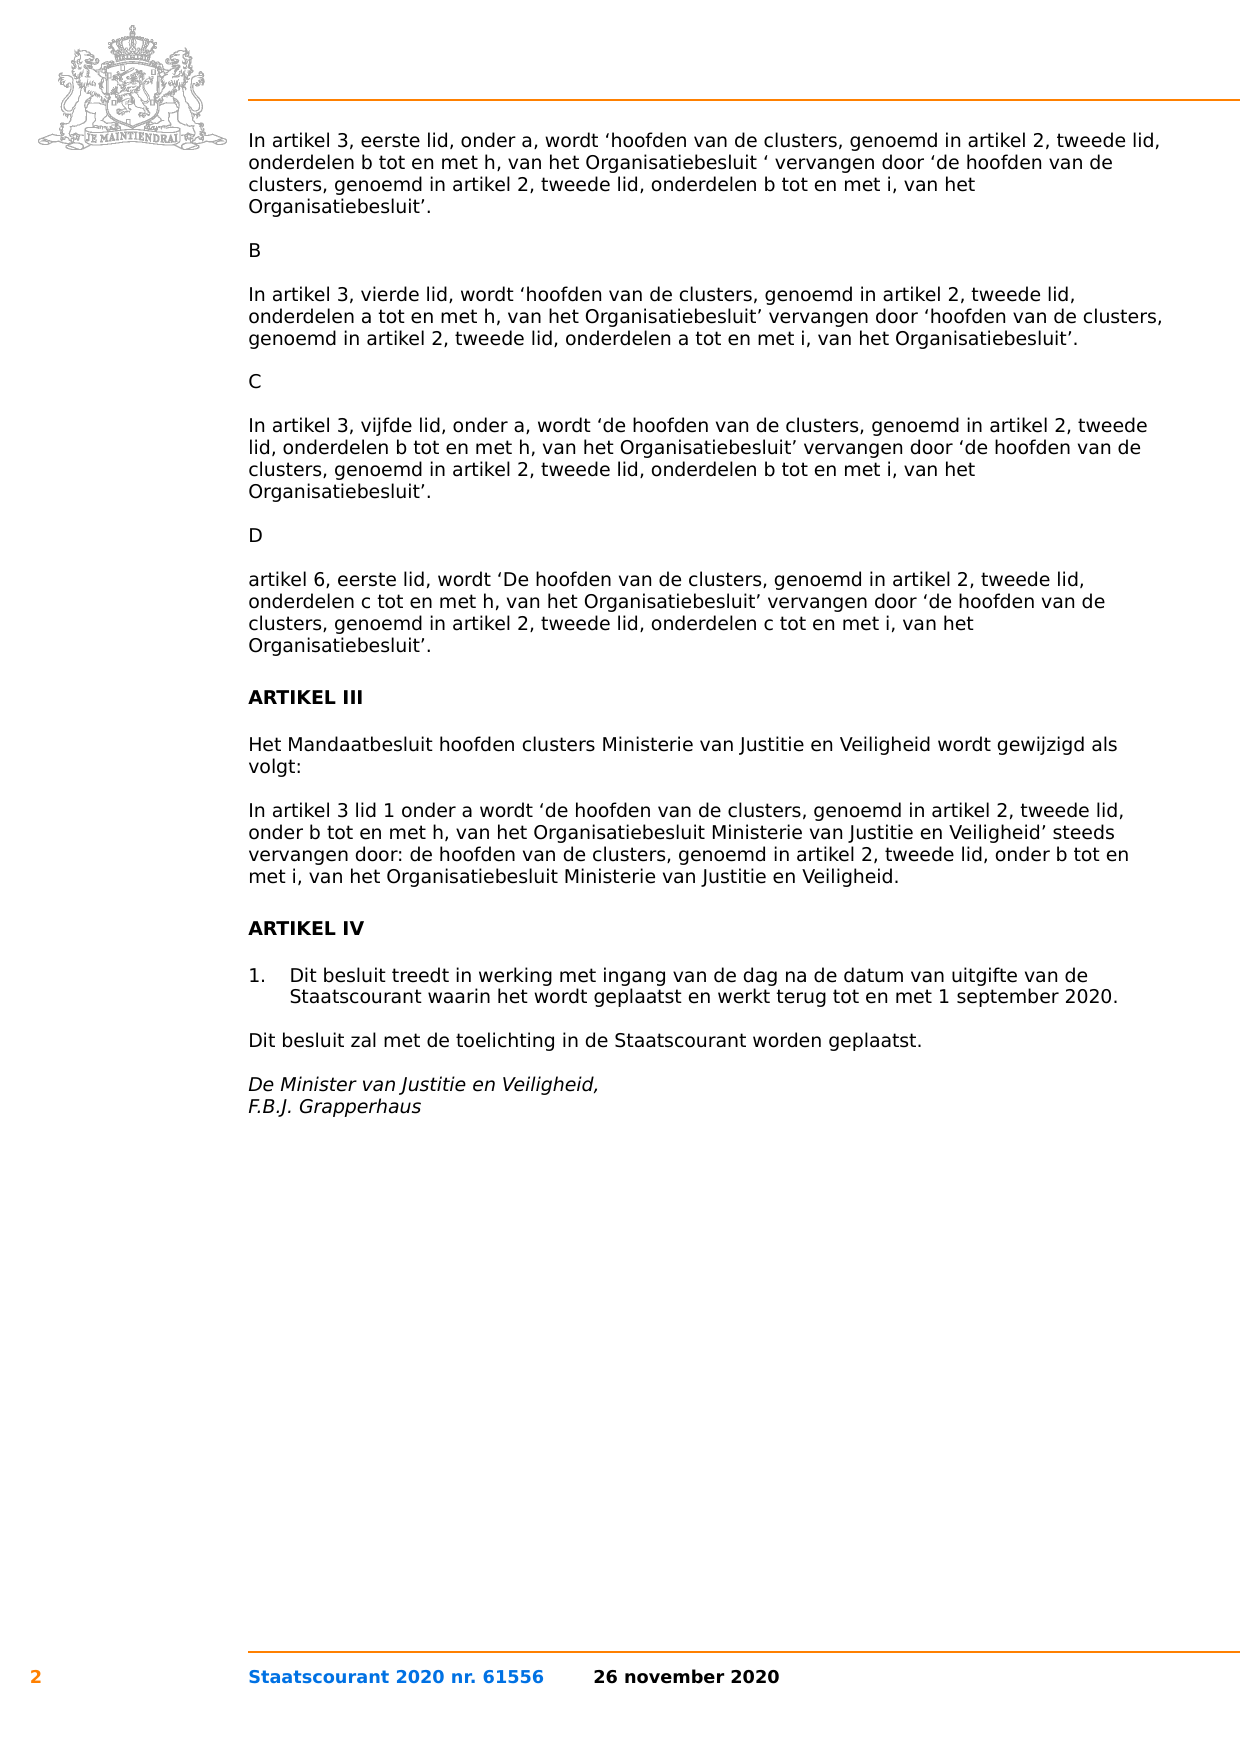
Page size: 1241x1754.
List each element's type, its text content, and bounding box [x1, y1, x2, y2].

subtitle ARTIKEL IV [248, 917, 1163, 939]
text artikel 6, eerste lid, wordt ‘De hoofden van de clusters, genoemd in artikel 2, tweede lid, onderdelen c tot en met h, van het Organisatiebesluit’ vervangen door ‘de hoofden van de clusters, genoemd in artikel 2, tweede lid, onderdelen c tot en met i, van het Organisatiebesluit’. [248, 569, 1163, 657]
picture [38, 25, 227, 150]
text In artikel 3, eerste lid, onder a, wordt ‘hoofden van de clusters, genoemd in artikel 2, tweede lid, onderdelen b tot en met h, van het Organisatiebesluit ‘ vervangen door ‘de hoofden van de clusters, genoemd in artikel 2, tweede lid, onderdelen b tot en met i, van het Organisatiebesluit’. [248, 130, 1163, 218]
text B [248, 240, 1163, 262]
text D [248, 525, 1163, 547]
subtitle ARTIKEL III [248, 687, 1163, 709]
text In artikel 3, vijfde lid, onder a, wordt ‘de hoofden van de clusters, genoemd in artikel 2, tweede lid, onderdelen b tot en met h, van het Organisatiebesluit’ vervangen door ‘de hoofden van de clusters, genoemd in artikel 2, tweede lid, onderdelen b tot en met i, van het Organisatiebesluit’. [248, 415, 1163, 503]
text In artikel 3, vierde lid, wordt ‘hoofden van de clusters, genoemd in artikel 2, tweede lid, onderdelen a tot en met h, van het Organisatiebesluit’ vervangen door ‘hoofden van de clusters, genoemd in artikel 2, tweede lid, onderdelen a tot en met i, van het Organisatiebesluit’. [248, 283, 1163, 349]
text Het Mandaatbesluit hoofden clusters Ministerie van Justitie en Veiligheid wordt gewijzigd als volgt: [248, 734, 1163, 778]
text 1. Dit besluit treedt in werking met ingang van de dag na de datum van uitgifte van de Staatscourant waarin het wordt geplaatst en werkt terug tot en met 1 september 2020. [248, 964, 1163, 1008]
text In artikel 3 lid 1 onder a wordt ‘de hoofden van de clusters, genoemd in artikel 2, tweede lid, onder b tot en met h, van het Organisatiebesluit Ministerie van Justitie en Veiligheid’ steeds vervangen door: de hoofden van de clusters, genoemd in artikel 2, tweede lid, onder b tot en met i, van het Organisatiebesluit Ministerie van Justitie en Veiligheid. [248, 799, 1163, 887]
text De Minister van Justitie en Veiligheid, F.B.J. Grapperhaus [248, 1074, 1163, 1118]
text Dit besluit zal met de toelichting in de Staatscourant worden geplaatst. [248, 1030, 1163, 1052]
text C [248, 371, 1163, 393]
